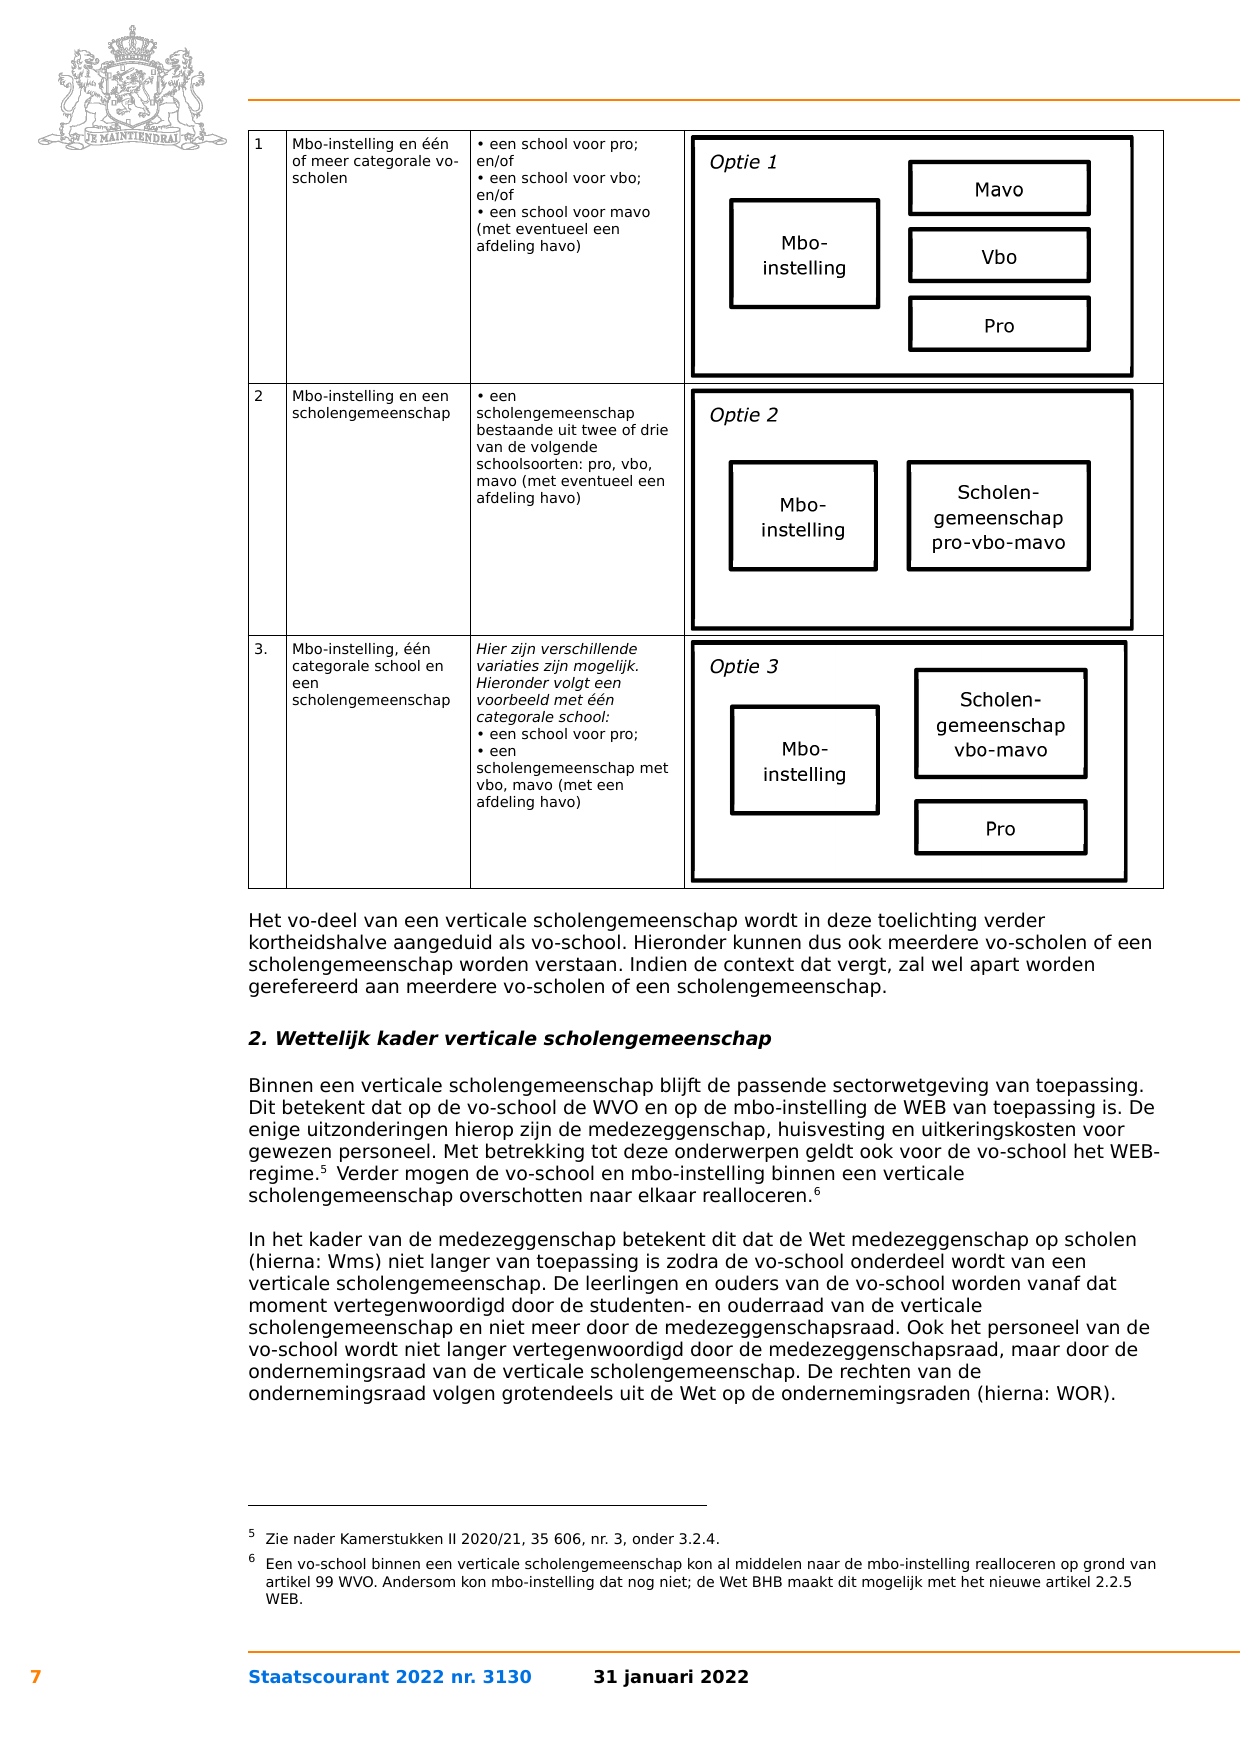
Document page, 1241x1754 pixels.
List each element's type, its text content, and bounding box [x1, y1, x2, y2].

table_cell 1 [249, 131, 286, 382]
table_cell Hier zijn verschillende variaties zijn mogelijk. Hieronder volgt een voorbeeld met één categorale school: • een school voor pro; • een scholengemeenschap met vbo, mavo (met een afdeling havo) [471, 636, 684, 887]
picture [690, 388, 1134, 631]
table_cell [685, 636, 1163, 887]
table_cell • een scholengemeenschap bestaande uit twee of drie van de volgende schoolsoorten: pro, vbo, mavo (met eventueel een afdeling havo) [471, 384, 684, 635]
table_cell Mbo-instelling en een scholengemeenschap [287, 384, 470, 635]
table_cell [685, 131, 1163, 382]
table_cell 2 [249, 384, 286, 635]
text In het kader van de medezeggenschap betekent dit dat de Wet medezeggenschap op scholen (hierna: Wms) niet langer van toepassing is zodra de vo-school onderdeel wordt van een verticale scholengemeenschap. De leerlingen en ouders van de vo-school worden vanaf dat moment vertegenwoordigd door de studenten- en ouderraad van de verticale scholengemeenschap en niet meer door de medezeggenschapsraad. Ook het personeel van de vo-school wordt niet langer vertegenwoordigd door de medezeggenschapsraad, maar door de ondernemingsraad van de verticale scholengemeenschap. De rechten van de ondernemingsraad volgen grotendeels uit de Wet op de ondernemingsraden (hierna: WOR). [248, 1229, 1163, 1405]
table_cell Mbo-instelling en één of meer categorale vo-scholen [287, 131, 470, 382]
text Zie nader Kamerstukken II 2020/21, 35 606, nr. 3, onder 3.2.4. [248, 1527, 1163, 1549]
table_cell 3. [249, 636, 286, 887]
picture [38, 25, 227, 150]
table_cell [685, 384, 1163, 635]
text Een vo-school binnen een verticale scholengemeenschap kon al middelen naar de mbo-instelling realloceren op grond van artikel 99 WVO. Andersom kon mbo-instelling dat nog niet; de Wet BHB maakt dit mogelijk met het nieuwe artikel 2.2.5 WEB. [248, 1552, 1163, 1608]
text Het vo-deel van een verticale scholengemeenschap wordt in deze toelichting verder kortheidshalve aangeduid als vo-school. Hieronder kunnen dus ook meerdere vo-scholen of een scholengemeenschap worden verstaan. Indien de context dat vergt, zal wel apart worden gerefereerd aan meerdere vo-scholen of een scholengemeenschap. [248, 910, 1163, 998]
subtitle 2. Wettelijk kader verticale scholengemeenschap [248, 1028, 1163, 1050]
picture [690, 135, 1134, 378]
text Binnen een verticale scholengemeenschap blijft de passende sectorwetgeving van toepassing. Dit betekent dat op de vo-school de WVO en op de mbo-instelling de WEB van toepassing is. De enige uitzonderingen hierop zijn de medezeggenschap, huisvesting en uitkeringskosten voor gewezen personeel. Met betrekking tot deze onderwerpen geldt ook voor de vo-school het WEB-regime. Verder mogen de vo-school en mbo-instelling binnen een verticale scholengemeenschap overschotten naar elkaar realloceren. [248, 1075, 1163, 1207]
picture [690, 640, 1128, 883]
table_cell Mbo-instelling, één categorale school en een scholengemeenschap [287, 636, 470, 887]
table_cell • een school voor pro; en/of • een school voor vbo; en/of • een school voor mavo (met eventueel een afdeling havo) [471, 131, 684, 382]
